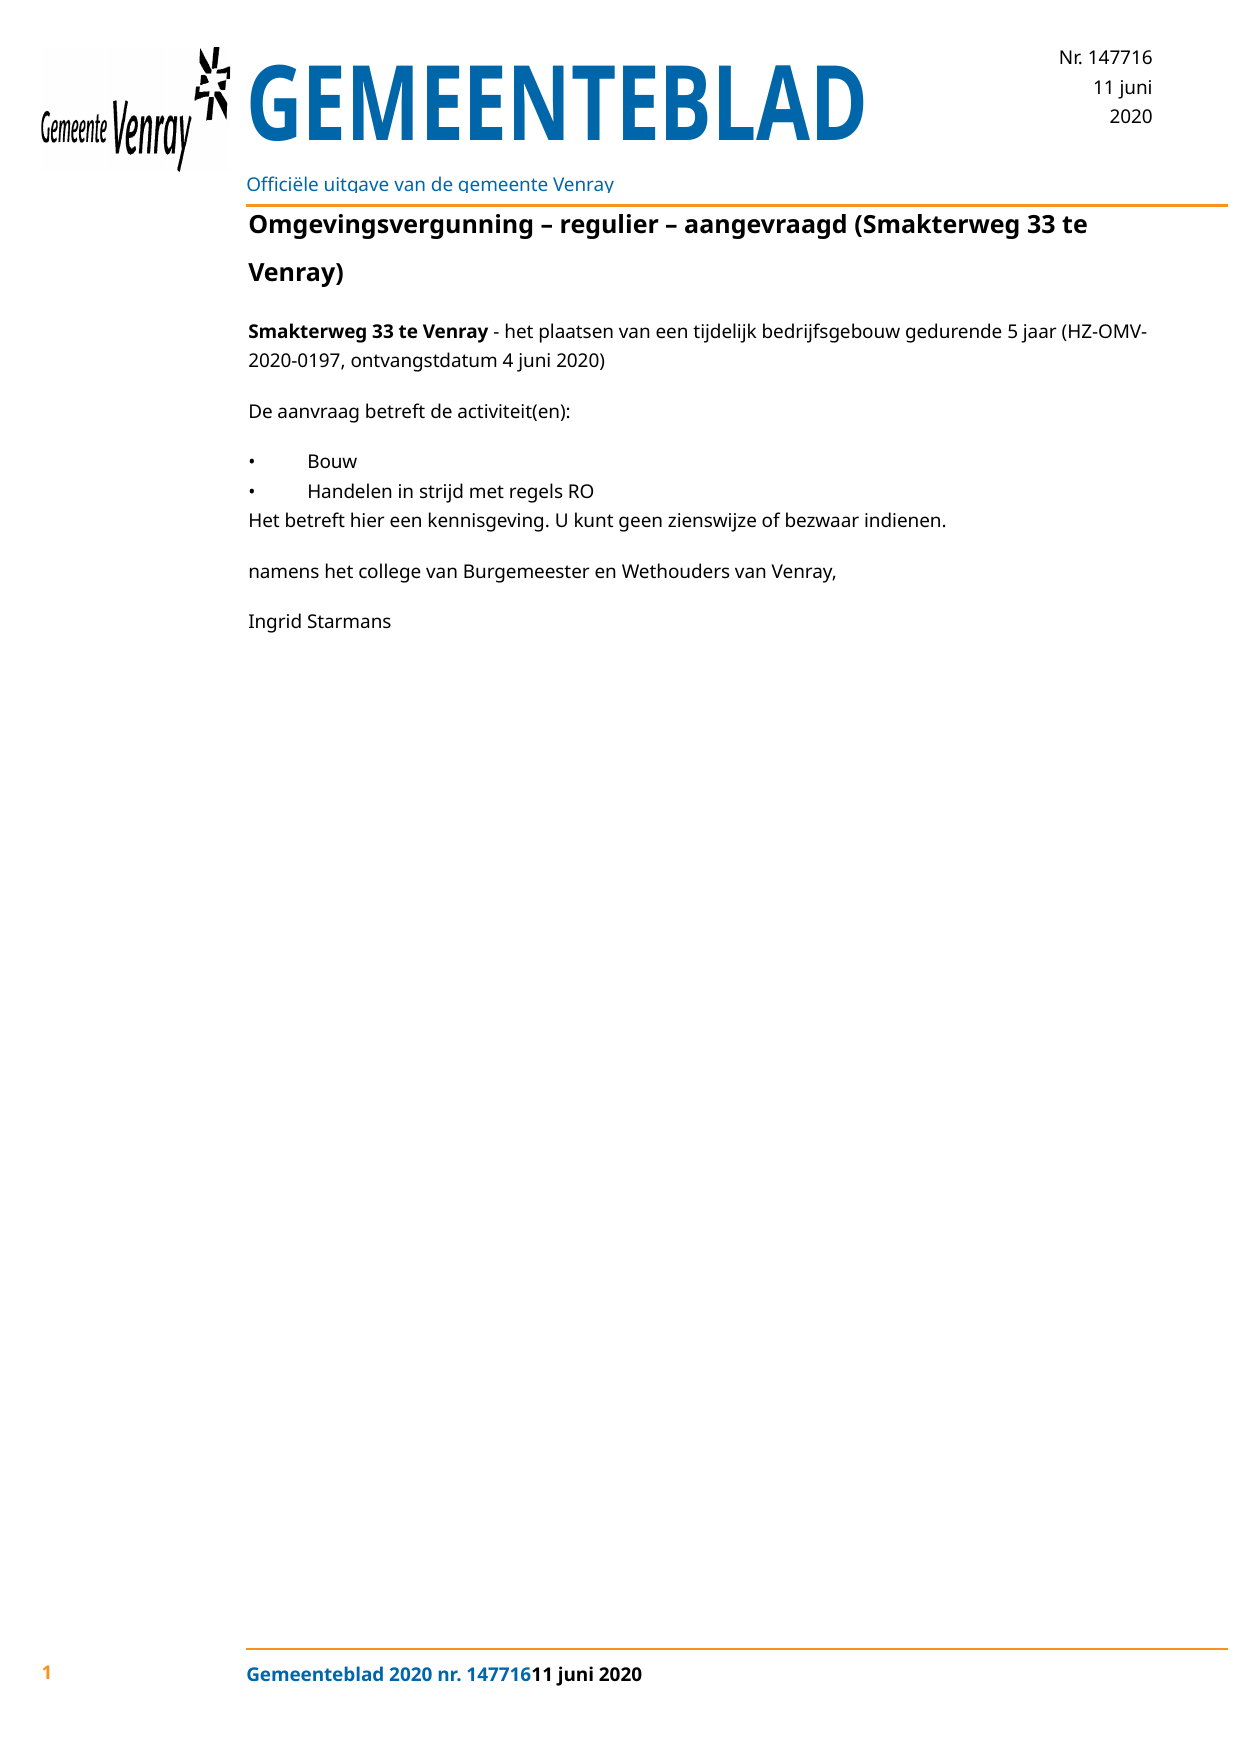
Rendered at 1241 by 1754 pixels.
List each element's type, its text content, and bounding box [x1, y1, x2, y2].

text De aanvraag betreft de activiteit(en): [248, 398, 1152, 424]
text Omgevingsvergunning – regulier – aangevraagd (Smakterweg 33 te Venray) [248, 207, 1152, 288]
text namens het college van Burgemeester en Wethouders van Venray, [248, 558, 1152, 584]
text Het betreft hier een kennisgeving. U kunt geen zienswijze of bezwaar indienen. [248, 507, 1152, 533]
text Ingrid Starmans [248, 608, 1152, 634]
list Bouw [248, 448, 1152, 474]
list Handelen in strijd met regels RO [248, 478, 1152, 504]
picture [41, 47, 231, 172]
text Smakterweg 33 te Venray - het plaatsen van een tijdelijk bedrijfsgebouw gedurende 5 jaar (HZ-OMV-2020-0197, ontvangstdatum 4 juni 2020) [248, 318, 1152, 373]
